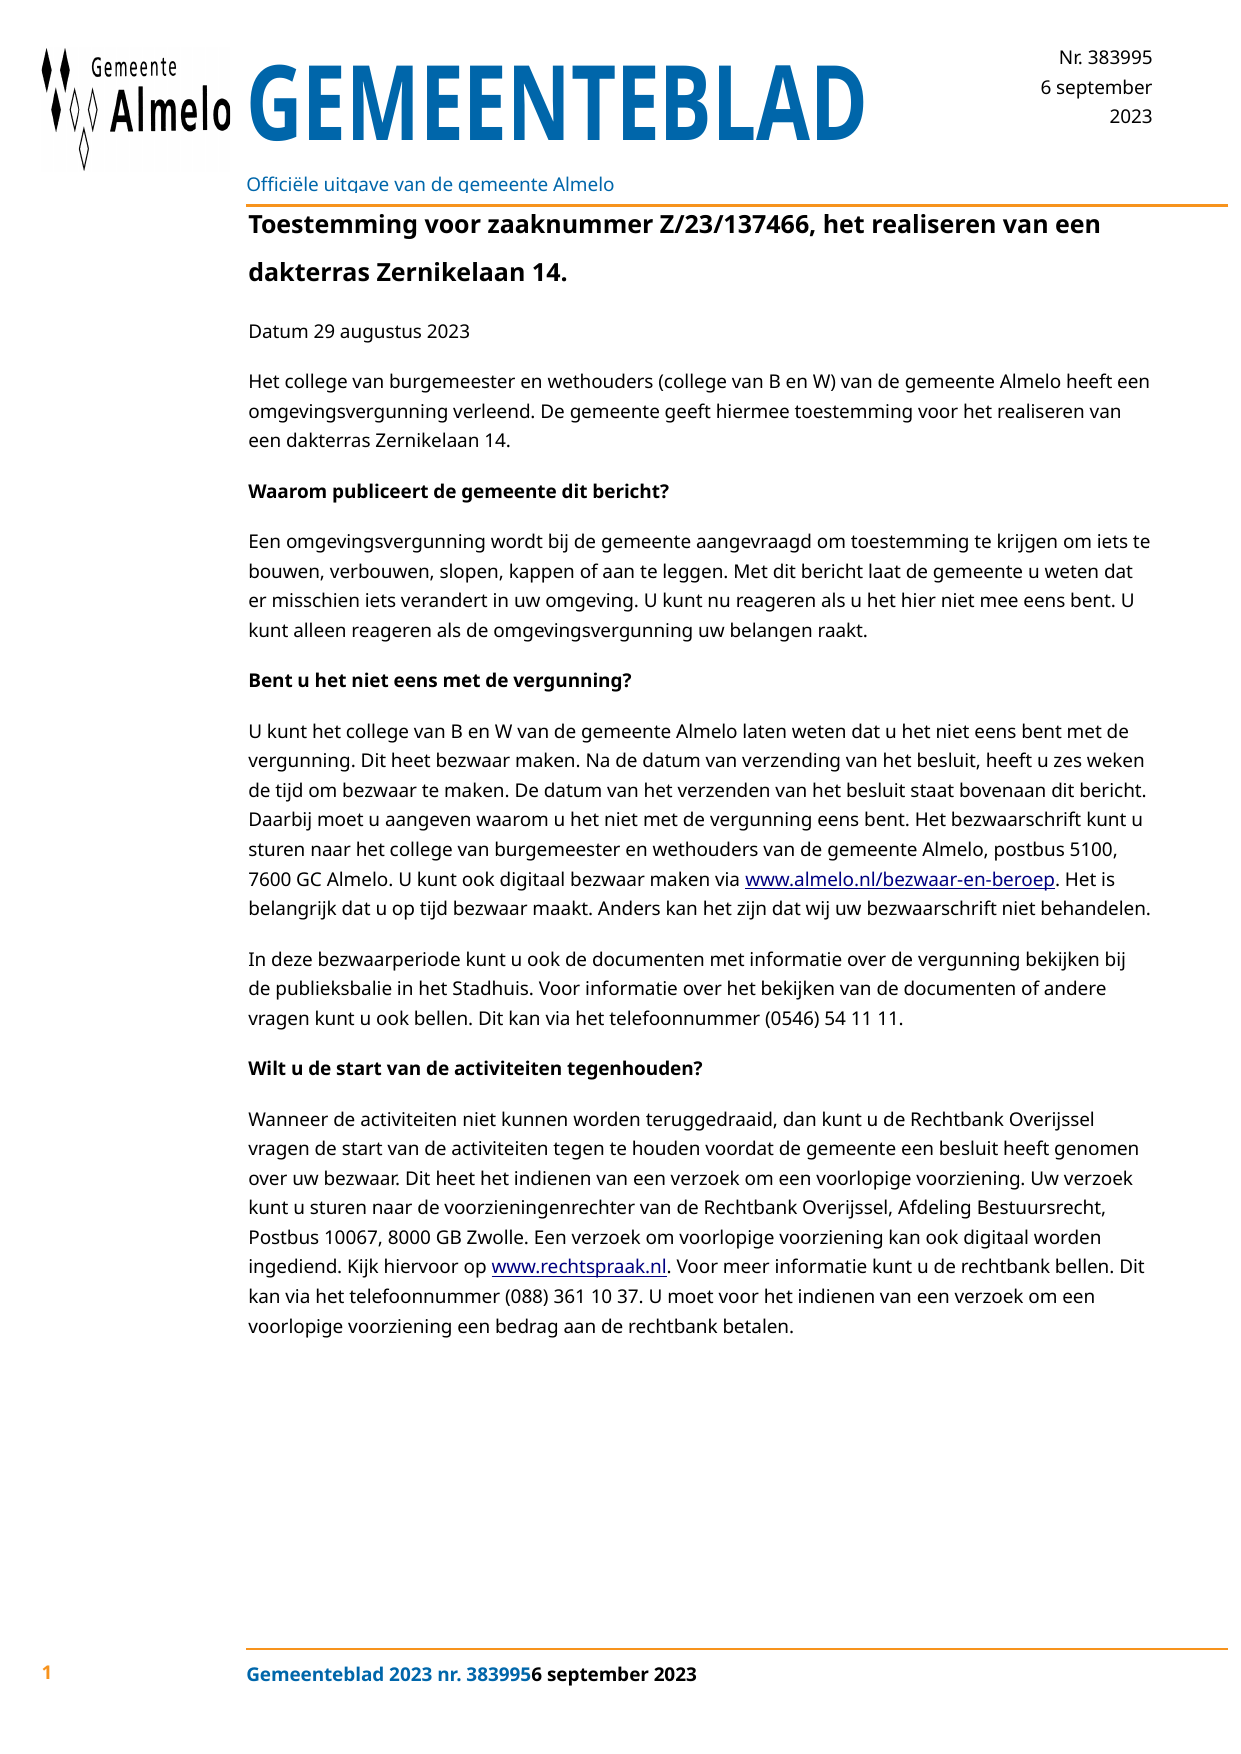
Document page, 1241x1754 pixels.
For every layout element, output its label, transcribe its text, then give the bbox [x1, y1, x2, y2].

text Datum 29 augustus 2023 [248, 318, 1152, 344]
text Wanneer de activiteiten niet kunnen worden teruggedraaid, dan kunt u de Rechtbank Overijssel vragen de start van de activiteiten tegen te houden voordat de gemeente een besluit heeft genomen over uw bezwaar. Dit heet het indienen van een verzoek om een voorlopige voorziening. Uw verzoek kunt u sturen naar de voorzieningenrechter van de Rechtbank Overijssel, Afdeling Bestuursrecht, Postbus 10067, 8000 GB Zwolle. Een verzoek om voorlopige voorziening kan ook digitaal worden ingediend. Kijk hiervoor op www.rechtspraak.nl. Voor meer informatie kunt u de rechtbank bellen. Dit kan via het telefoonnummer (088) 361 10 37. U moet voor het indienen van een verzoek om een voorlopige voorziening een bedrag aan de rechtbank betalen. [248, 1106, 1152, 1339]
text Waarom publiceert de gemeente dit bericht? [248, 478, 1152, 504]
text Bent u het niet eens met de vergunning? [248, 667, 1152, 693]
text Het college van burgemeester en wethouders (college van B en W) van de gemeente Almelo heeft een omgevingsvergunning verleend. De gemeente geeft hiermee toestemming voor het realiseren van een dakterras Zernikelaan 14. [248, 368, 1152, 453]
text Een omgevingsvergunning wordt bij de gemeente aangevraagd om toestemming te krijgen om iets te bouwen, verbouwen, slopen, kappen of aan te leggen. Met dit bericht laat de gemeente u weten dat er misschien iets verandert in uw omgeving. U kunt nu reageren als u het hier niet mee eens bent. U kunt alleen reageren als de omgevingsvergunning uw belangen raakt. [248, 528, 1152, 643]
text U kunt het college van B en W van de gemeente Almelo laten weten dat u het niet eens bent met de vergunning. Dit heet bezwaar maken. Na de datum van verzending van het besluit, heeft u zes weken de tijd om bezwaar te maken. De datum van het verzenden van het besluit staat bovenaan dit bericht. Daarbij moet u aangeven waarom u het niet met de vergunning eens bent. Het bezwaarschrift kunt u sturen naar het college van burgemeester en wethouders van de gemeente Almelo, postbus 5100, 7600 GC Almelo. U kunt ook digitaal bezwaar maken via www.almelo.nl/bezwaar-en-beroep. Het is belangrijk dat u op tijd bezwaar maakt. Anders kan het zijn dat wij uw bezwaarschrift niet behandelen. [248, 718, 1152, 921]
picture [41, 47, 231, 172]
text In deze bezwaarperiode kunt u ook de documenten met informatie over de vergunning bekijken bij de publieksbalie in het Stadhuis. Voor informatie over het bekijken van de documenten of andere vragen kunt u ook bellen. Dit kan via het telefoonnummer (0546) 54 11 11. [248, 946, 1152, 1031]
text Toestemming voor zaaknummer Z/23/137466, het realiseren van een dakterras Zernikelaan 14. [248, 207, 1152, 288]
text Wilt u de start van de activiteiten tegenhouden? [248, 1055, 1152, 1081]
